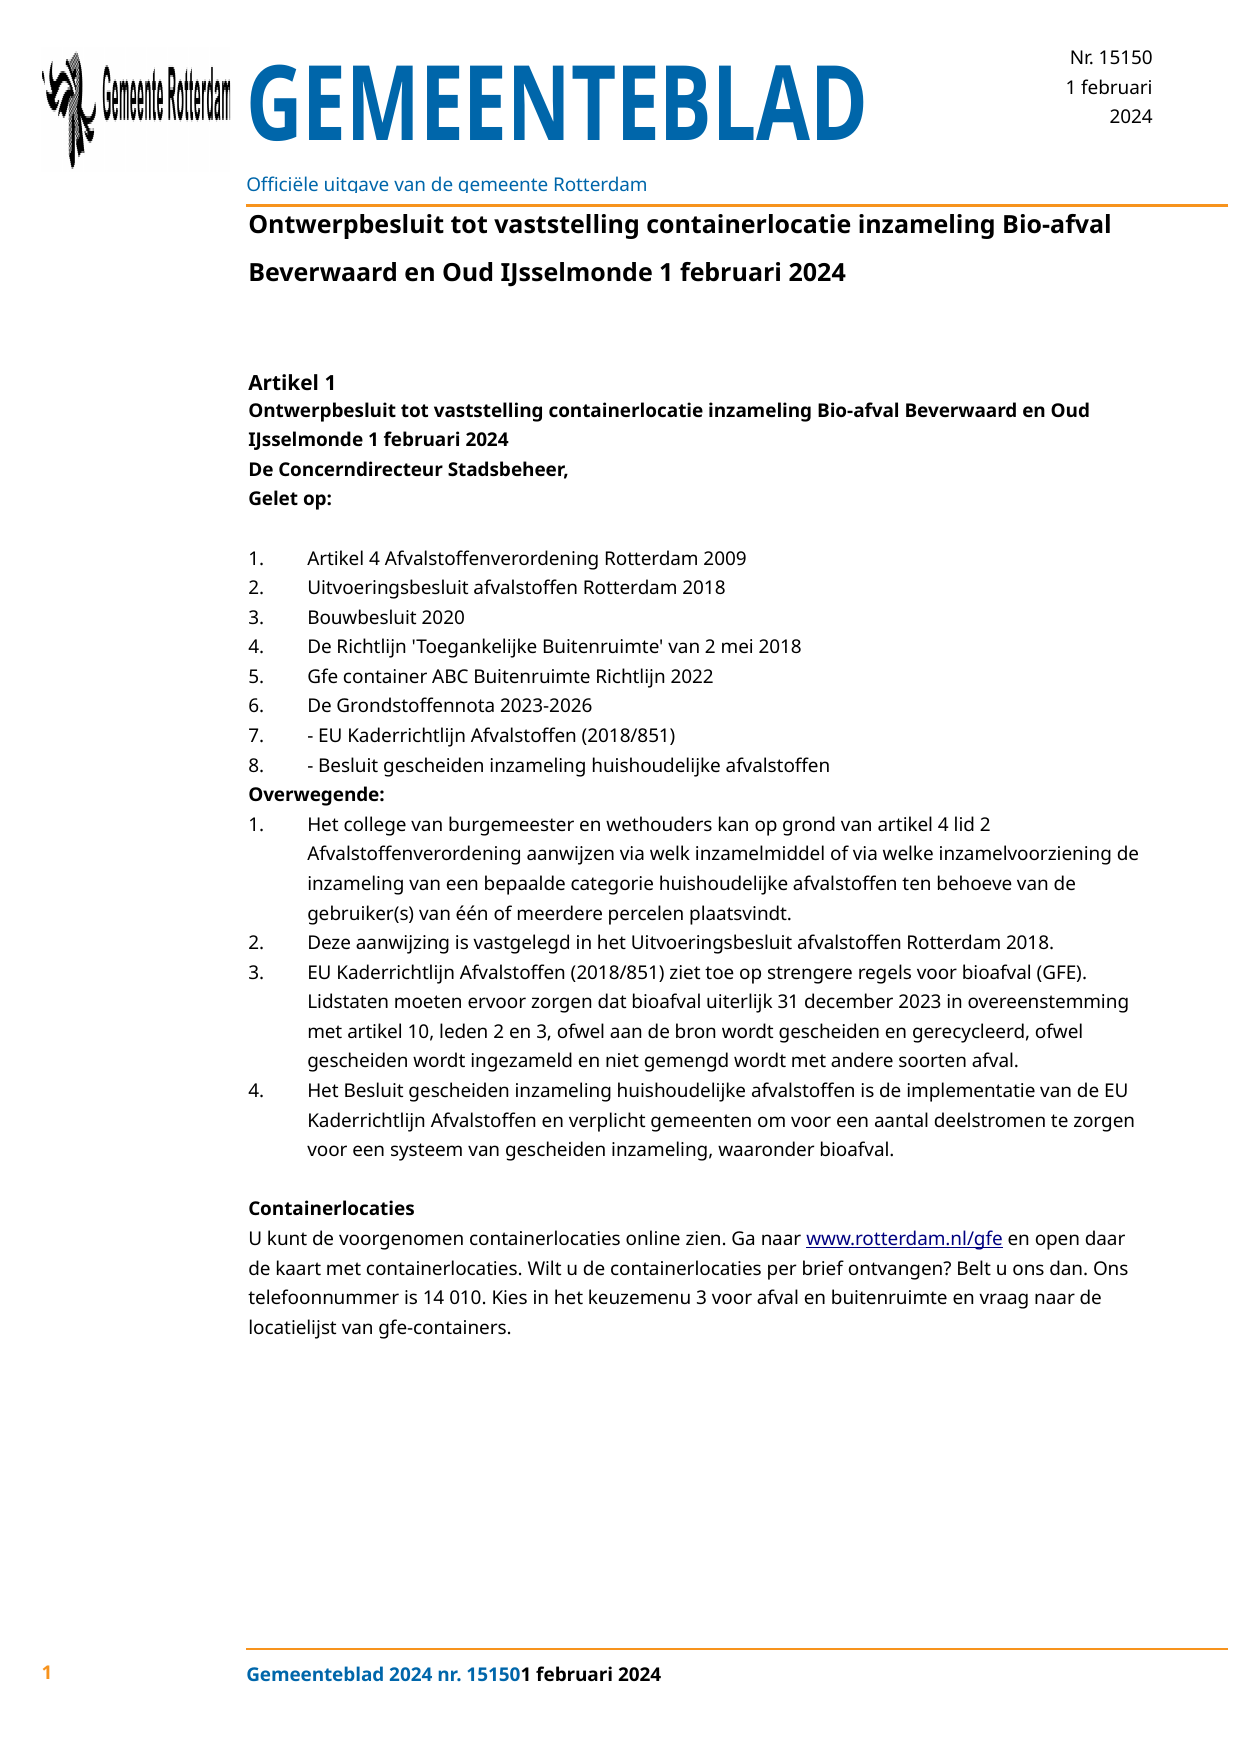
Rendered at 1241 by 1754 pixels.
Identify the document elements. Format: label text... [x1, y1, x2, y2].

text Ontwerpbesluit tot vaststelling containerlocatie inzameling Bio-afval Beverwaard en Oud IJsselmonde 1 februari 2024 [248, 207, 1152, 288]
text Containerlocaties [248, 1196, 1152, 1221]
list Deze aanwijzing is vastgelegd in het Uitvoeringsbesluit afvalstoffen Rotterdam 2018. [248, 929, 1152, 955]
list EU Kaderrichtlijn Afvalstoffen (2018/851) ziet toe op strengere regels voor bioafval (GFE). Lidstaten moeten ervoor zorgen dat bioafval uiterlijk 31 december 2023 in overeenstemming met artikel 10, leden 2 en 3, ofwel aan de bron wordt gescheiden en gerecycleerd, ofwel gescheiden wordt ingezameld en niet gemengd wordt met andere soorten afval. [248, 959, 1152, 1073]
list Gfe container ABC Buitenruimte Richtlijn 2022 [248, 663, 1152, 689]
list Artikel 4 Afvalstoffenverordening Rotterdam 2009 [248, 545, 1152, 570]
text Ontwerpbesluit tot vaststelling containerlocatie inzameling Bio-afval Beverwaard en Oud IJsselmonde 1 februari 2024 [248, 397, 1152, 452]
list De Grondstoffennota 2023-2026 [248, 693, 1152, 718]
list Bouwbesluit 2020 [248, 604, 1152, 629]
text Overwegende: [248, 781, 1152, 807]
list De Richtlijn 'Toegankelijke Buitenruimte' van 2 mei 2018 [248, 633, 1152, 659]
text Gelet op: [248, 486, 1152, 511]
text U kunt de voorgenomen containerlocaties online zien. Ga naar www.rotterdam.nl/gfe en open daar de kaart met containerlocaties. Wilt u de containerlocaties per brief ontvangen? Belt u ons dan. Ons telefoonnummer is 14 010. Kies in het keuzemenu 3 voor afval en buitenruimte en vraag naar de locatielijst van gfe-containers. [248, 1225, 1152, 1339]
picture [41, 47, 231, 172]
list Uitvoeringsbesluit afvalstoffen Rotterdam 2018 [248, 574, 1152, 600]
list - Besluit gescheiden inzameling huishoudelijke afvalstoffen [248, 752, 1152, 777]
list Het college van burgemeester en wethouders kan op grond van artikel 4 lid 2 Afvalstoffenverordening aanwijzen via welk inzamelmiddel of via welke inzamelvoorziening de inzameling van een bepaalde categorie huishoudelijke afvalstoffen ten behoeve van de gebruiker(s) van één of meerdere percelen plaatsvindt. [248, 811, 1152, 925]
text De Concerndirecteur Stadsbeheer, [248, 456, 1152, 482]
list Het Besluit gescheiden inzameling huishoudelijke afvalstoffen is de implementatie van de EU Kaderrichtlijn Afvalstoffen en verplicht gemeenten om voor een aantal deelstromen te zorgen voor een systeem van gescheiden inzameling, waaronder bioafval. [248, 1077, 1152, 1162]
text Artikel 1 [248, 368, 1152, 397]
list - EU Kaderrichtlijn Afvalstoffen (2018/851) [248, 722, 1152, 748]
